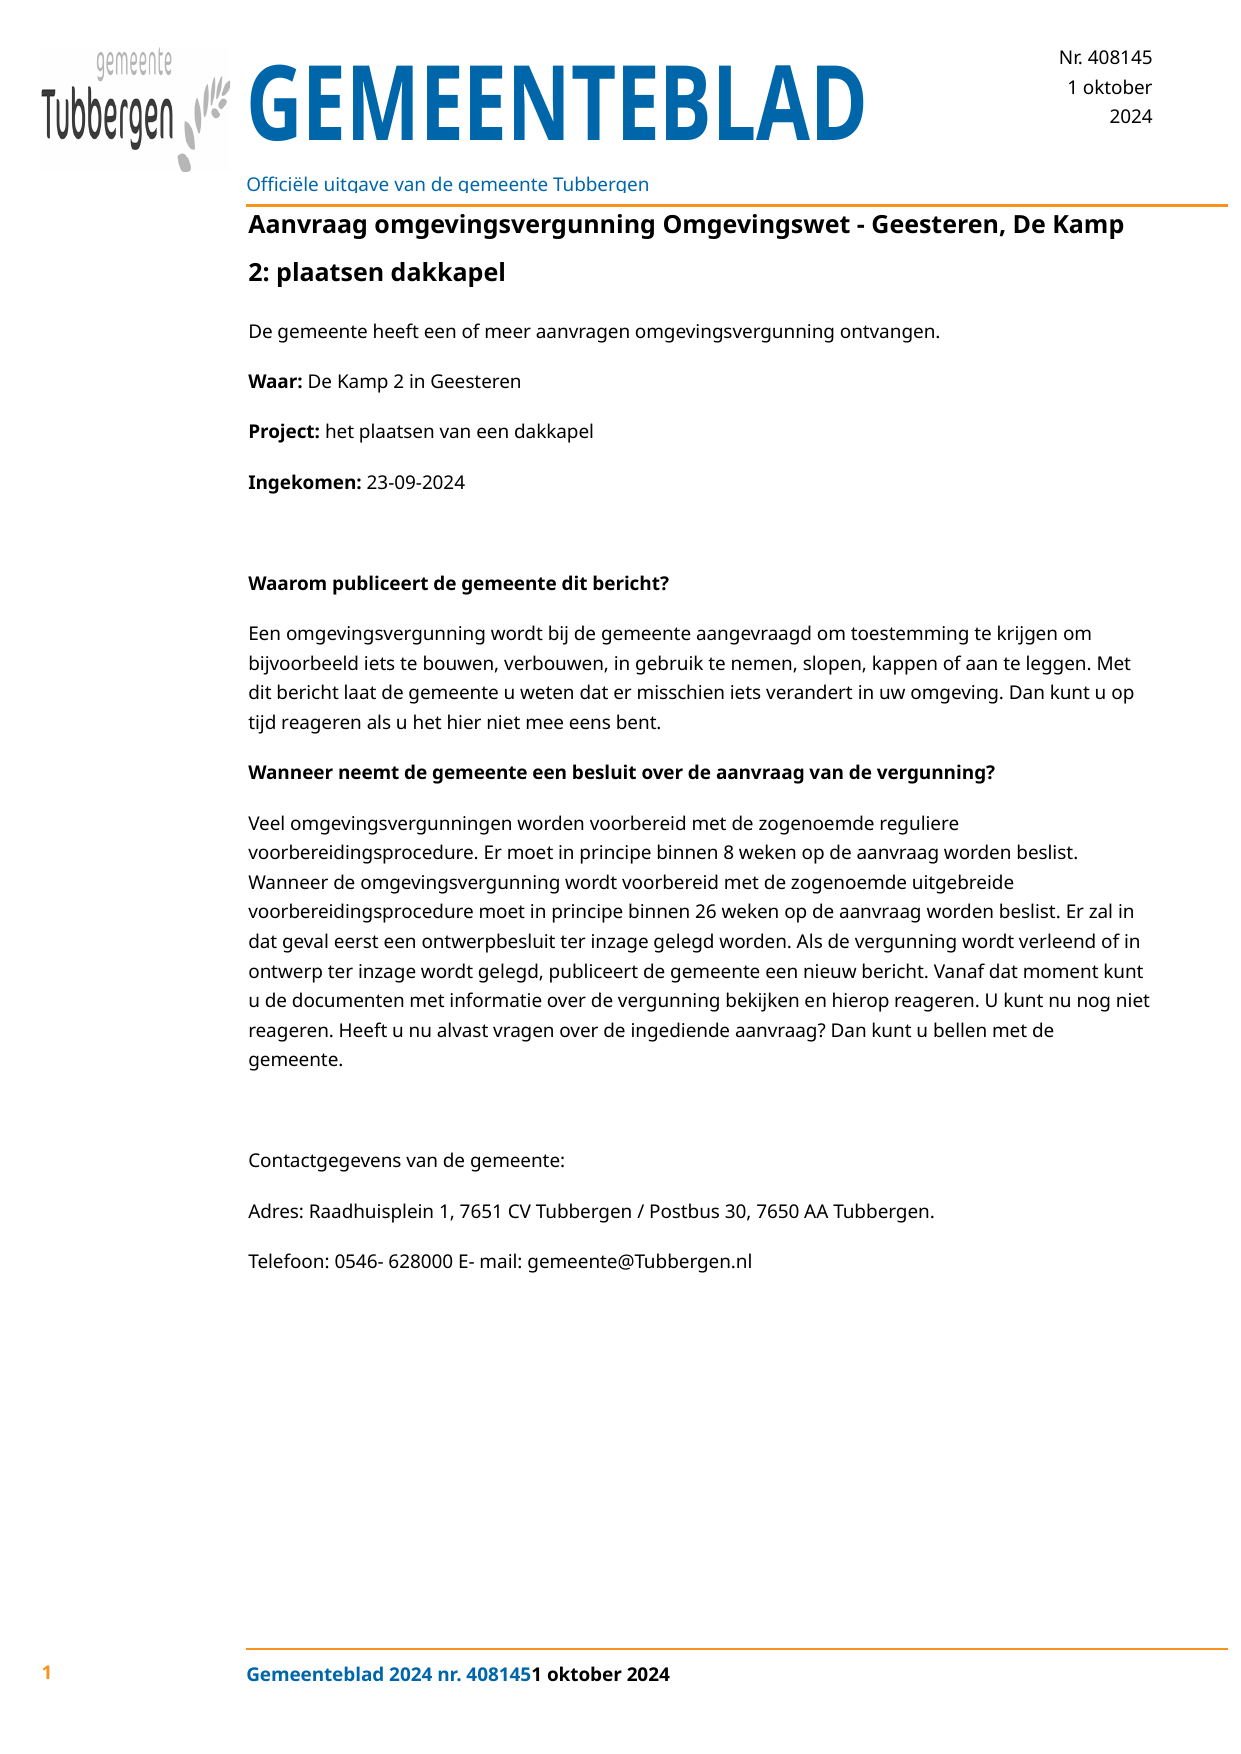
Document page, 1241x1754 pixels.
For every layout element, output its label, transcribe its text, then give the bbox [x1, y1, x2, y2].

text Waar: De Kamp 2 in Geesteren [248, 368, 1152, 394]
text Telefoon: 0546- 628000 E- mail: gemeente@Tubbergen.nl [248, 1248, 1152, 1274]
text Een omgevingsvergunning wordt bij de gemeente aangevraagd om toestemming te krijgen om bijvoorbeeld iets te bouwen, verbouwen, in gebruik te nemen, slopen, kappen of aan te leggen. Met dit bericht laat de gemeente u weten dat er misschien iets verandert in uw omgeving. Dan kunt u op tijd reageren als u het hier niet mee eens bent. [248, 620, 1152, 735]
text Adres: Raadhuisplein 1, 7651 CV Tubbergen / Postbus 30, 7650 AA Tubbergen. [248, 1198, 1152, 1224]
text De gemeente heeft een of meer aanvragen omgevingsvergunning ontvangen. [248, 318, 1152, 344]
text Waarom publiceert de gemeente dit bericht? [248, 570, 1152, 596]
text Contactgegevens van de gemeente: [248, 1147, 1152, 1173]
picture [41, 47, 231, 172]
text Veel omgevingsvergunningen worden voorbereid met de zogenoemde reguliere voorbereidingsprocedure. Er moet in principe binnen 8 weken op de aanvraag worden beslist. Wanneer de omgevingsvergunning wordt voorbereid met de zogenoemde uitgebreide voorbereidingsprocedure moet in principe binnen 26 weken op de aanvraag worden beslist. Er zal in dat geval eerst een ontwerpbesluit ter inzage gelegd worden. Als de vergunning wordt verleend of in ontwerp ter inzage wordt gelegd, publiceert de gemeente een nieuw bericht. Vanaf dat moment kunt u de documenten met informatie over de vergunning bekijken en hierop reageren. U kunt nu nog niet reageren. Heeft u nu alvast vragen over de ingediende aanvraag? Dan kunt u bellen met de gemeente. [248, 810, 1152, 1072]
text Ingekomen: 23-09-2024 [248, 469, 1152, 495]
text Project: het plaatsen van een dakkapel [248, 419, 1152, 444]
text Wanneer neemt de gemeente een besluit over de aanvraag van de vergunning? [248, 759, 1152, 785]
text Aanvraag omgevingsvergunning Omgevingswet - Geesteren, De Kamp 2: plaatsen dakkapel [248, 207, 1152, 288]
